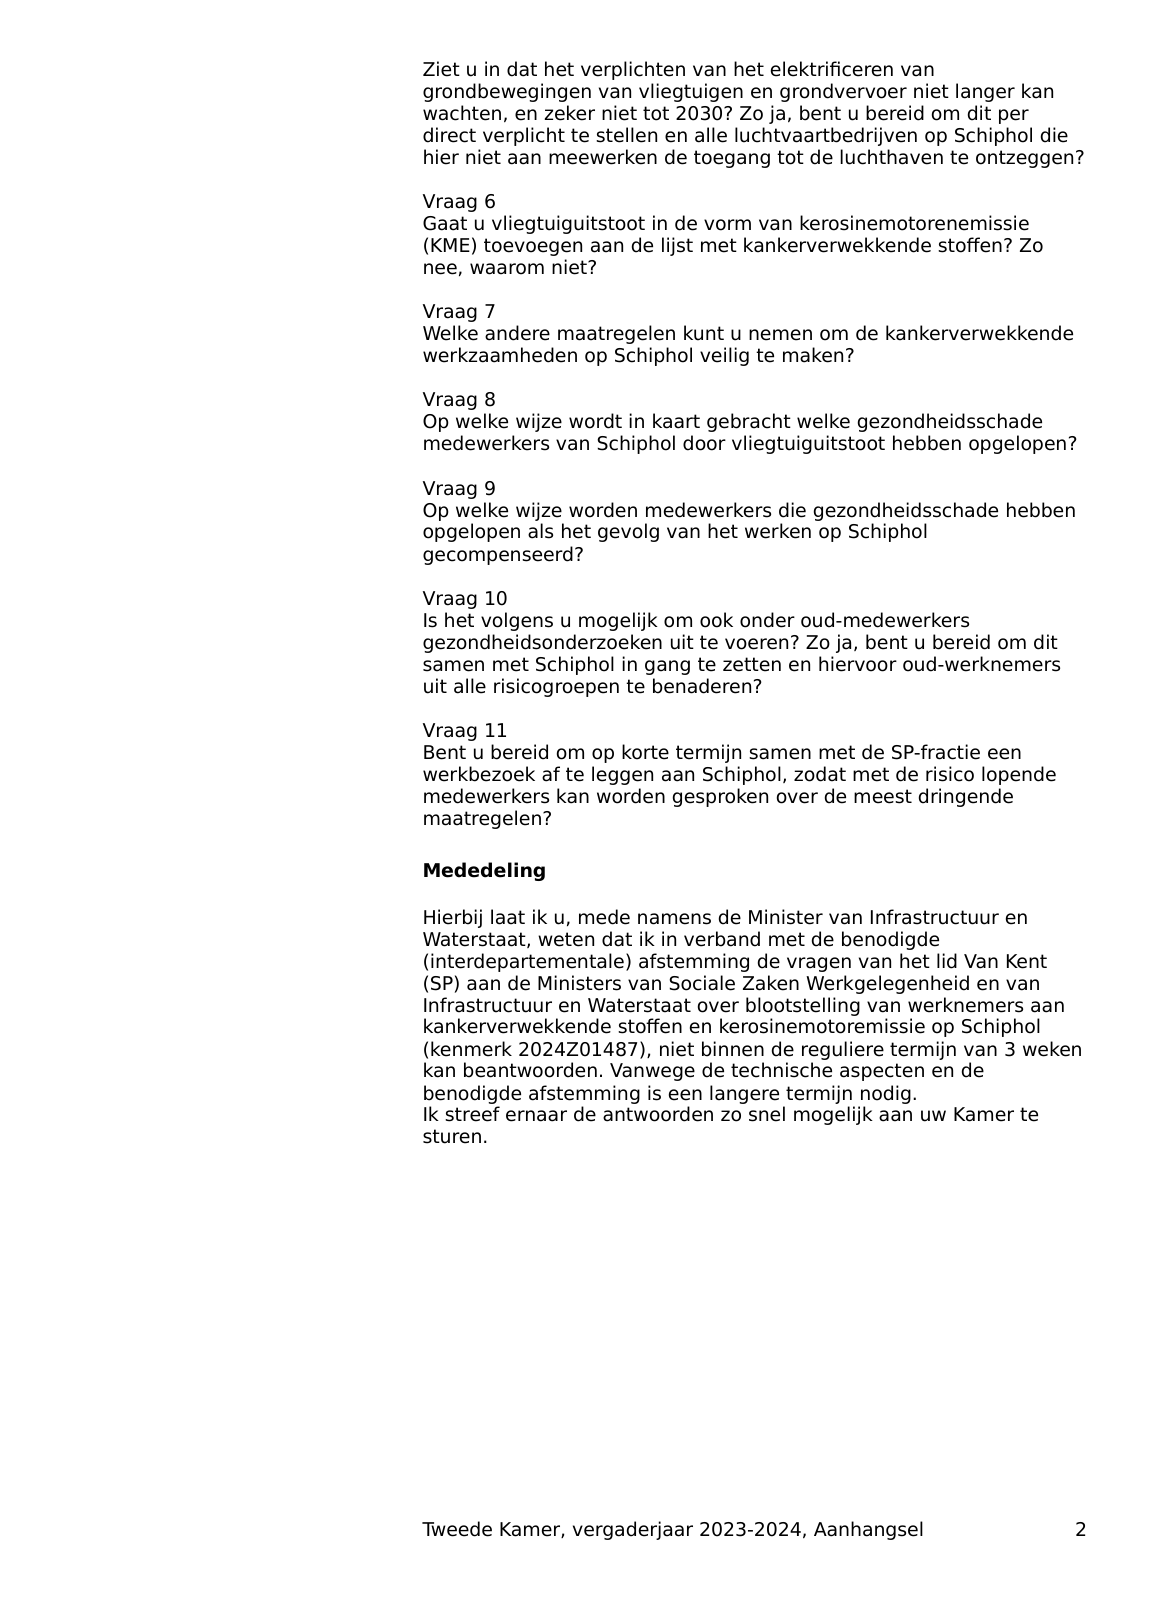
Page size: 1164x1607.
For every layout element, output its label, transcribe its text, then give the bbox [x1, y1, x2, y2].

text Vraag 9 [422, 477, 1087, 499]
text Vraag 10 [422, 588, 1087, 609]
text Ziet u in dat het verplichten van het elektrificeren van grondbewegingen van vliegtuigen en grondvervoer niet langer kan wachten, en zeker niet tot 2030? Zo ja, bent u bereid om dit per direct verplicht te stellen en alle luchtvaartbedrijven op Schiphol die hier niet aan meewerken de toegang tot de luchthaven te ontzeggen? [422, 59, 1087, 169]
text Vraag 11 [422, 720, 1087, 742]
text Op welke wijze wordt in kaart gebracht welke gezondheidsschade medewerkers van Schiphol door vliegtuiguitstoot hebben opgelopen? [422, 411, 1087, 455]
text Vraag 7 [422, 301, 1087, 323]
text Gaat u vliegtuiguitstoot in de vorm van kerosinemotorenemissie (KME) toevoegen aan de lijst met kankerverwekkende stoffen? Zo nee, waarom niet? [422, 213, 1087, 279]
subtitle Mededeling [422, 859, 1087, 882]
text Vraag 6 [422, 191, 1087, 213]
text Hierbij laat ik u, mede namens de Minister van Infrastructuur en Waterstaat, weten dat ik in verband met de benodigde (interdepartementale) afstemming de vragen van het lid Van Kent (SP) aan de Ministers van Sociale Zaken Werkgelegenheid en van Infrastructuur en Waterstaat over blootstelling van werknemers aan kankerverwekkende stoffen en kerosinemotoremissie op Schiphol (kenmerk 2024Z01487), niet binnen de reguliere termijn van 3 weken kan beantwoorden. Vanwege de technische aspecten en de benodigde afstemming is een langere termijn nodig. [422, 907, 1087, 1104]
text Welke andere maatregelen kunt u nemen om de kankerverwekkende werkzaamheden op Schiphol veilig te maken? [422, 323, 1087, 367]
text Vraag 8 [422, 389, 1087, 411]
text Ik streef ernaar de antwoorden zo snel mogelijk aan uw Kamer te sturen. [422, 1104, 1087, 1148]
text Bent u bereid om op korte termijn samen met de SP-fractie een werkbezoek af te leggen aan Schiphol, zodat met de risico lopende medewerkers kan worden gesproken over de meest dringende maatregelen? [422, 742, 1087, 829]
text Op welke wijze worden medewerkers die gezondheidsschade hebben opgelopen als het gevolg van het werken op Schiphol gecompenseerd? [422, 499, 1087, 565]
text Is het volgens u mogelijk om ook onder oud-medewerkers gezondheidsonderzoeken uit te voeren? Zo ja, bent u bereid om dit samen met Schiphol in gang te zetten en hiervoor oud-werknemers uit alle risicogroepen te benaderen? [422, 609, 1087, 697]
